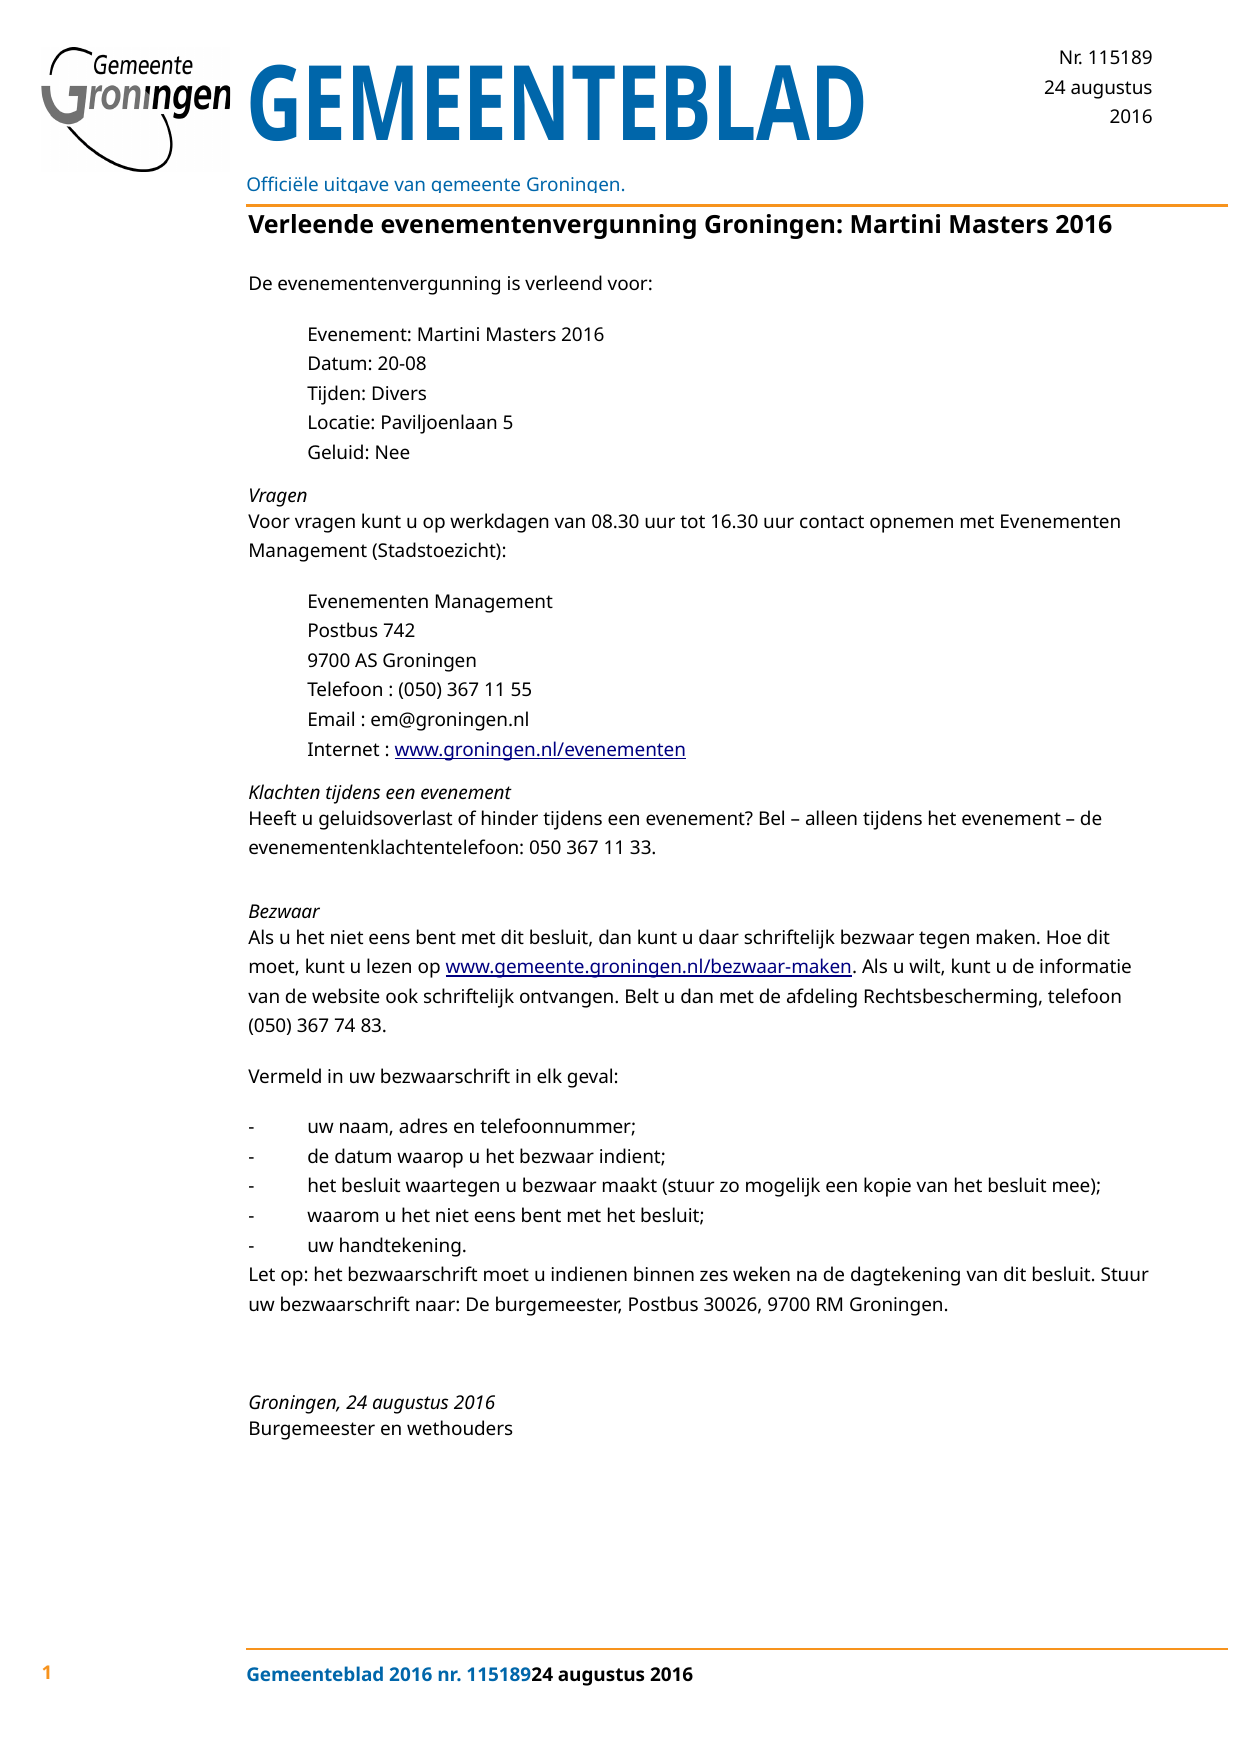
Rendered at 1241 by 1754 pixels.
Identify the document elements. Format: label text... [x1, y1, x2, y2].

text Als u het niet eens bent met dit besluit, dan kunt u daar schriftelijk bezwaar tegen maken. Hoe dit moet, kunt u lezen op www.gemeente.groningen.nl/bezwaar-maken. Als u wilt, kunt u de informatie van de website ook schriftelijk ontvangen. Belt u dan met de afdeling Rechtsbescherming, telefoon (050) 367 74 83. [248, 924, 1152, 1038]
list uw naam, adres en telefoonnummer; [248, 1113, 1152, 1139]
text Klachten tijdens een evenement [248, 779, 1152, 805]
text De evenementenvergunning is verleend voor: [248, 270, 1152, 296]
list waarom u het niet eens bent met het besluit; [248, 1202, 1152, 1228]
list de datum waarop u het bezwaar indient; [248, 1143, 1152, 1169]
list Evenementen Management [248, 588, 1152, 614]
text Voor vragen kunt u op werkdagen van 08.30 uur tot 16.30 uur contact opnemen met Evenementen Management (Stadstoezicht): [248, 508, 1152, 563]
list Postbus 742 [248, 617, 1152, 643]
text Burgemeester en wethouders [248, 1415, 1152, 1441]
text Let op: het bezwaarschrift moet u indienen binnen zes weken na de dagtekening van dit besluit. Stuur uw bezwaarschrift naar: De burgemeester, Postbus 30026, 9700 RM Groningen. [248, 1261, 1152, 1317]
list Evenement: Martini Masters 2016 [248, 321, 1152, 346]
text Vermeld in uw bezwaarschrift in elk geval: [248, 1063, 1152, 1089]
text Bezwaar [248, 898, 1152, 924]
list Tijden: Divers [248, 380, 1152, 406]
text Groningen, 24 augustus 2016 [248, 1389, 1152, 1415]
list Datum: 20-08 [248, 350, 1152, 376]
text Heeft u geluidsoverlast of hinder tijdens een evenement? Bel – alleen tijdens het evenement – de evenementenklachtentelefoon: 050 367 11 33. [248, 805, 1152, 860]
list Geluid: Nee [248, 439, 1152, 465]
list Locatie: Paviljoenlaan 5 [248, 409, 1152, 435]
list Email : em@groningen.nl [248, 706, 1152, 732]
list het besluit waartegen u bezwaar maakt (stuur zo mogelijk een kopie van het besluit mee); [248, 1173, 1152, 1198]
list 9700 AS Groningen [248, 647, 1152, 673]
list Internet : www.groningen.nl/evenementen [248, 736, 1152, 762]
list uw handtekening. [248, 1232, 1152, 1258]
text Verleende evenementenvergunning Groningen: Martini Masters 2016 [248, 207, 1152, 241]
picture [41, 47, 231, 172]
text Vragen [248, 482, 1152, 508]
list Telefoon : (050) 367 11 55 [248, 677, 1152, 702]
